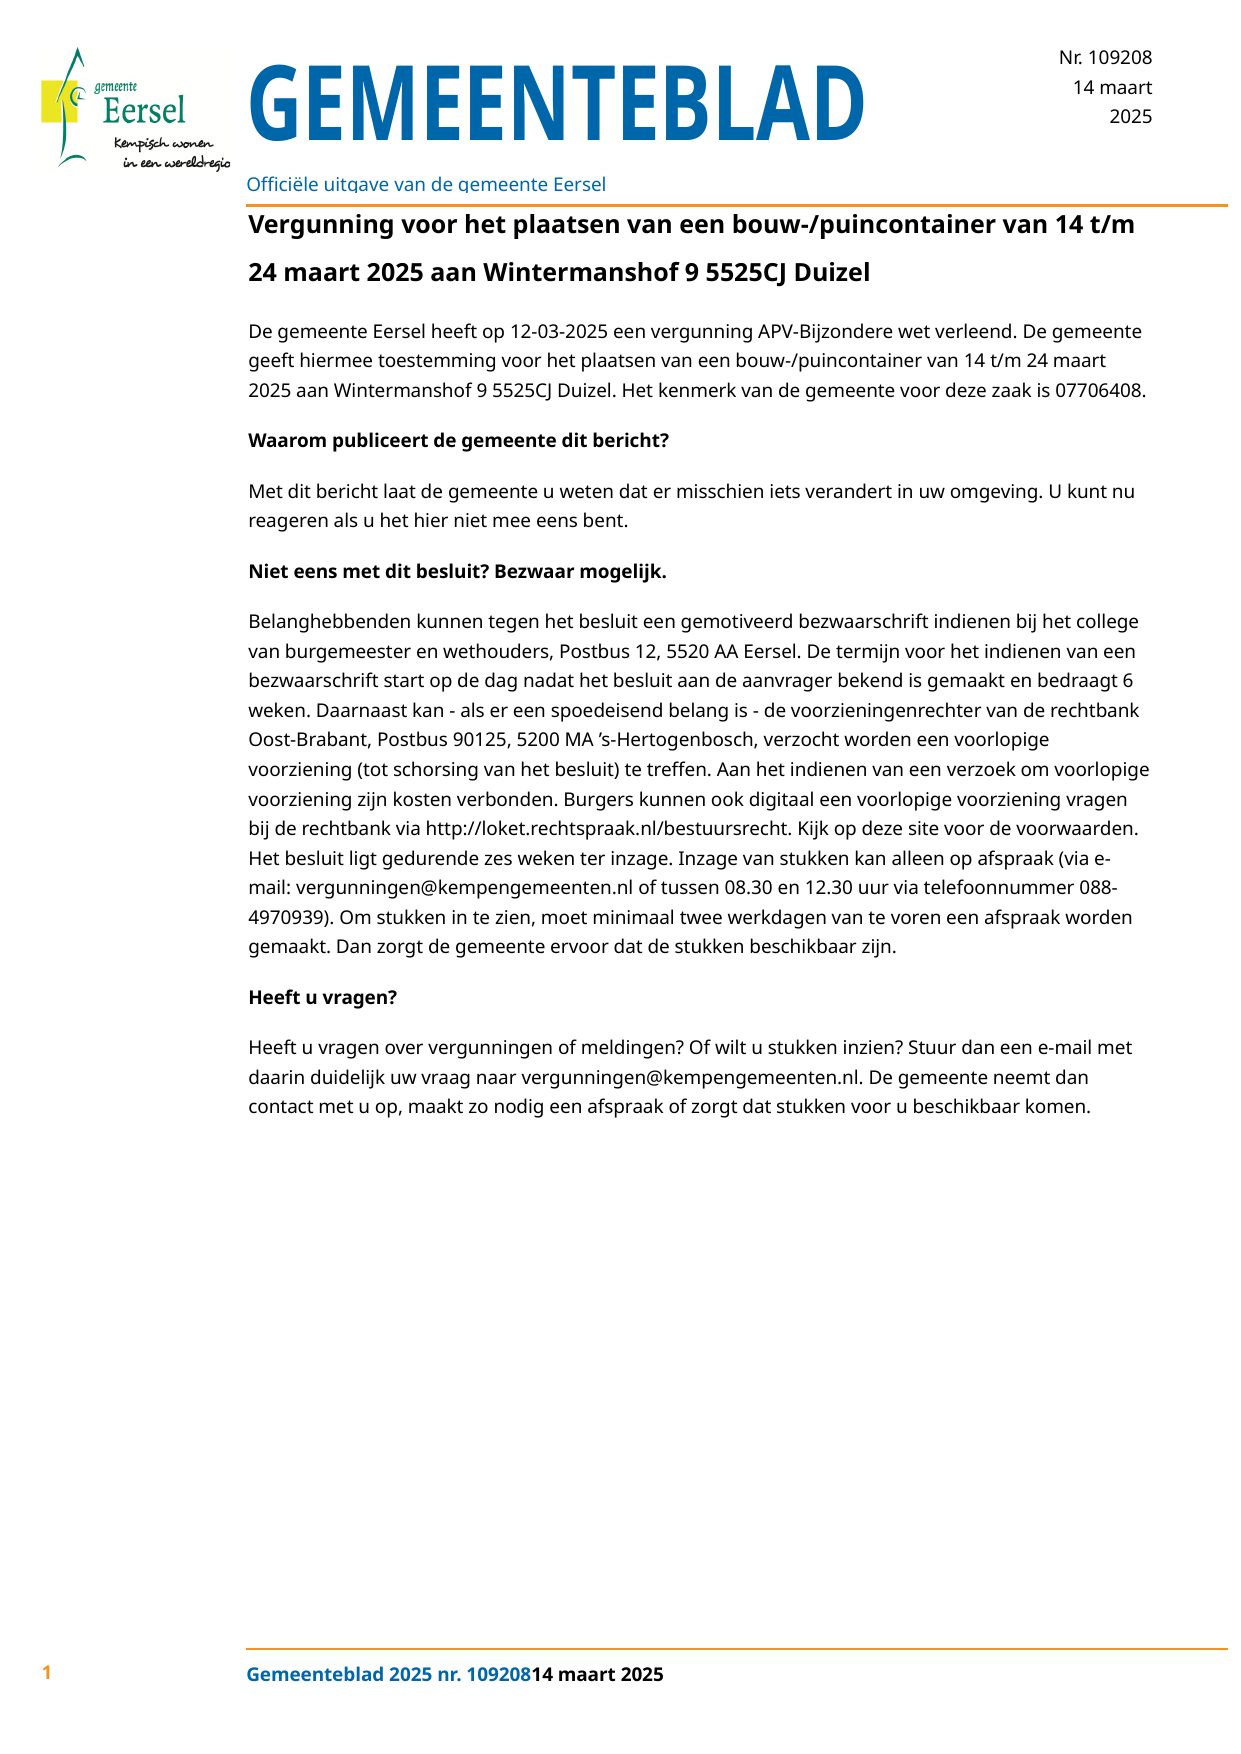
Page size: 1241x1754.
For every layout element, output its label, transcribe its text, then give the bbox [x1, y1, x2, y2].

text Vergunning voor het plaatsen van een bouw-/puincontainer van 14 t/m 24 maart 2025 aan Wintermanshof 9 5525CJ Duizel [248, 207, 1152, 288]
picture [41, 47, 231, 172]
text Waarom publiceert de gemeente dit bericht? [248, 427, 1152, 453]
text Niet eens met dit besluit? Bezwaar mogelijk. [248, 558, 1152, 584]
text De gemeente Eersel heeft op 12-03-2025 een vergunning APV-Bijzondere wet verleend. De gemeente geeft hiermee toestemming voor het plaatsen van een bouw-/puincontainer van 14 t/m 24 maart 2025 aan Wintermanshof 9 5525CJ Duizel. Het kenmerk van de gemeente voor deze zaak is 07706408. [248, 318, 1152, 403]
text Heeft u vragen? [248, 984, 1152, 1010]
text Met dit bericht laat de gemeente u weten dat er misschien iets verandert in uw omgeving. U kunt nu reageren als u het hier niet mee eens bent. [248, 478, 1152, 533]
text Heeft u vragen over vergunningen of meldingen? Of wilt u stukken inzien? Stuur dan een e-mail met daarin duidelijk uw vraag naar vergunningen@kempengemeenten.nl. De gemeente neemt dan contact met u op, maakt zo nodig een afspraak of zorgt dat stukken voor u beschikbaar komen. [248, 1034, 1152, 1119]
text Belanghebbenden kunnen tegen het besluit een gemotiveerd bezwaarschrift indienen bij het college van burgemeester en wethouders, Postbus 12, 5520 AA Eersel. De termijn voor het indienen van een bezwaarschrift start op de dag nadat het besluit aan de aanvrager bekend is gemaakt en bedraagt 6 weken. Daarnaast kan - als er een spoedeisend belang is - de voorzieningenrechter van de rechtbank Oost-Brabant, Postbus 90125, 5200 MA ’s-Hertogenbosch, verzocht worden een voorlopige voorziening (tot schorsing van het besluit) te treffen. Aan het indienen van een verzoek om voorlopige voorziening zijn kosten verbonden. Burgers kunnen ook digitaal een voorlopige voorziening vragen bij de rechtbank via http://loket.rechtspraak.nl/bestuursrecht. Kijk op deze site voor de voorwaarden. Het besluit ligt gedurende zes weken ter inzage. Inzage van stukken kan alleen op afspraak (via e-mail: vergunningen@kempengemeenten.nl of tussen 08.30 en 12.30 uur via telefoonnummer 088-4970939). Om stukken in te zien, moet minimaal twee werkdagen van te voren een afspraak worden gemaakt. Dan zorgt de gemeente ervoor dat de stukken beschikbaar zijn. [248, 608, 1152, 959]
